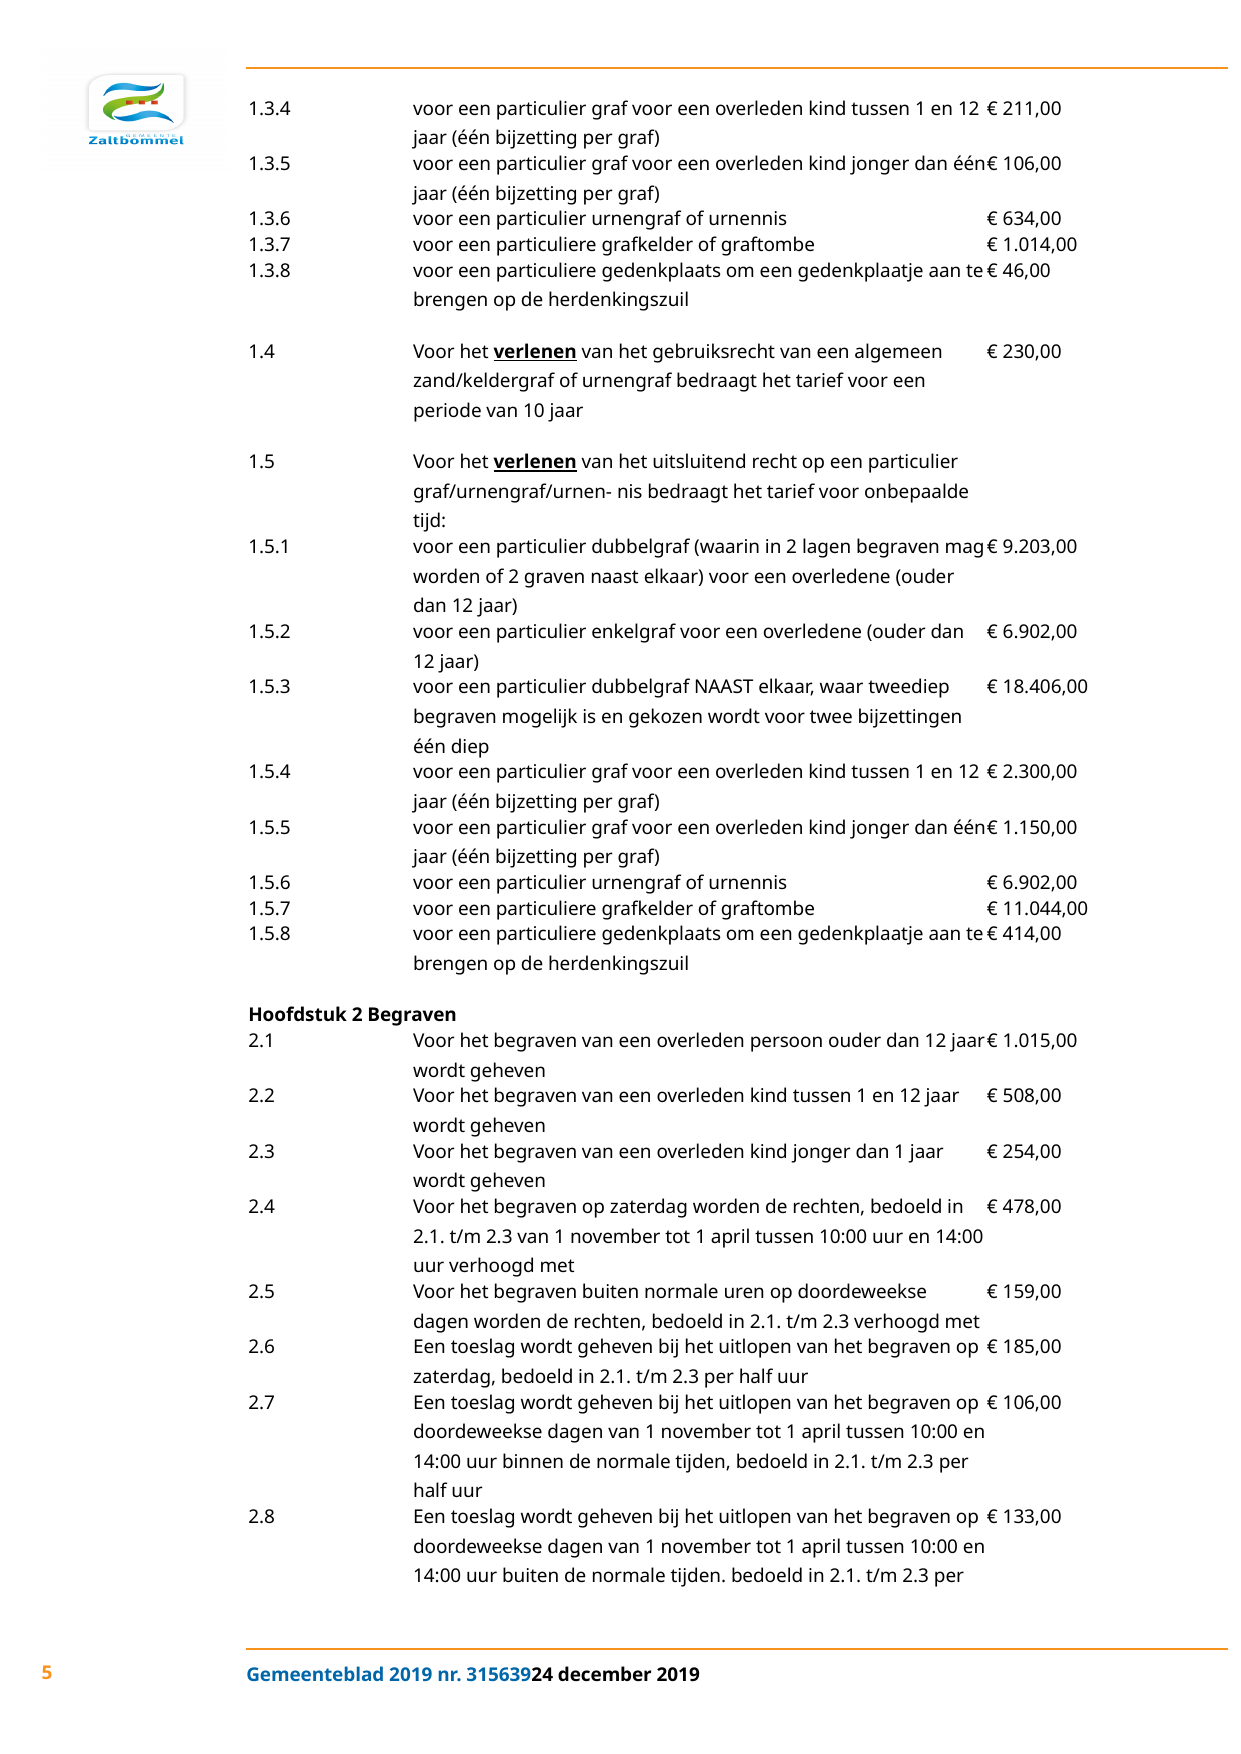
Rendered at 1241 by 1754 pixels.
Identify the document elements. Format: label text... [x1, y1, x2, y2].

table_cell 1.3.8 [248, 257, 413, 312]
table_cell voor een particuliere gedenkplaats om een gedenkplaatje aan te brengen op de herdenkingszuil [413, 921, 987, 976]
table_cell € 478,00 [987, 1193, 1152, 1278]
table_cell voor een particulier graf voor een overleden kind tussen 1 en 12 jaar (één bijzetting per graf) [413, 759, 987, 814]
table_cell 2.6 [248, 1334, 413, 1389]
table_cell voor een particuliere grafkelder of graftombe [413, 895, 987, 921]
table_cell voor een particulier urnengraf of urnennis [413, 205, 987, 231]
table_cell € 211,00 [987, 95, 1152, 150]
table_cell € 6.902,00 [987, 869, 1152, 895]
table_cell [987, 976, 1152, 1002]
table_cell 1.5.7 [248, 895, 413, 921]
table_cell 1.5.4 [248, 759, 413, 814]
table_cell € 106,00 [987, 1389, 1152, 1503]
table_cell 2.5 [248, 1278, 413, 1333]
table_cell € 6.902,00 [987, 618, 1152, 674]
table_cell Voor het begraven van een overleden persoon ouder dan 12 jaar wordt geheven [413, 1028, 987, 1083]
table_cell € 2.300,00 [987, 759, 1152, 814]
table_cell voor een particuliere grafkelder of graftombe [413, 231, 987, 257]
table_cell [987, 312, 1152, 338]
table_cell 1.3.6 [248, 205, 413, 231]
table_cell voor een particulier dubbelgraf (waarin in 2 lagen begraven mag worden of 2 graven naast elkaar) voor een overledene (ouder dan 12 jaar) [413, 534, 987, 618]
table_cell voor een particulier graf voor een overleden kind tussen 1 en 12 jaar (één bijzetting per graf) [413, 95, 987, 150]
table_cell 1.5.3 [248, 674, 413, 758]
table_cell 2.1 [248, 1028, 413, 1083]
table_cell voor een particuliere gedenkplaats om een gedenkplaatje aan te brengen op de herdenkingszuil [413, 257, 987, 312]
picture [41, 47, 231, 172]
table_cell € 254,00 [987, 1138, 1152, 1193]
table_cell voor een particulier dubbelgraf NAAST elkaar, waar tweediep begraven mogelijk is en gekozen wordt voor twee bijzettingen één diep [413, 674, 987, 758]
table_cell € 11.044,00 [987, 895, 1152, 921]
table_cell € 133,00 [987, 1503, 1152, 1588]
table_cell 1.4 [248, 338, 413, 423]
table_cell voor een particulier urnengraf of urnennis [413, 869, 987, 895]
table_cell Voor het begraven van een overleden kind tussen 1 en 12 jaar wordt geheven [413, 1083, 987, 1138]
table_cell € 1.150,00 [987, 814, 1152, 869]
table_cell 1.3.4 [248, 95, 413, 150]
table_cell 2.3 [248, 1138, 413, 1193]
table_cell Een toeslag wordt geheven bij het uitlopen van het begraven op zaterdag, bedoeld in 2.1. t/m 2.3 per half uur [413, 1334, 987, 1389]
table_cell € 46,00 [987, 257, 1152, 312]
table_cell Voor het begraven buiten normale uren op doordeweekse dagen worden de rechten, bedoeld in 2.1. t/m 2.3 verhoogd met [413, 1278, 987, 1333]
table_cell [248, 423, 413, 448]
table_cell 1.5 [248, 449, 413, 533]
table_cell 2.2 [248, 1083, 413, 1138]
table_cell 1.5.5 [248, 814, 413, 869]
table_cell € 18.406,00 [987, 674, 1152, 758]
table_cell 1.5.6 [248, 869, 413, 895]
table_cell 1.5.2 [248, 618, 413, 674]
table_cell voor een particulier graf voor een overleden kind jonger dan één jaar (één bijzetting per graf) [413, 814, 987, 869]
table_cell Een toeslag wordt geheven bij het uitlopen van het begraven op doordeweekse dagen van 1 november tot 1 april tussen 10:00 en 14:00 uur buiten de normale tijden. bedoeld in 2.1. t/m 2.3 per [413, 1503, 987, 1588]
table_cell voor een particulier enkelgraf voor een overledene (ouder dan 12 jaar) [413, 618, 987, 674]
table_cell 2.7 [248, 1389, 413, 1503]
table_cell € 1.015,00 [987, 1028, 1152, 1083]
table_cell [987, 423, 1152, 448]
table_cell 1.5.1 [248, 534, 413, 618]
table_cell € 106,00 [987, 150, 1152, 205]
table_cell Voor het verlenen van het uitsluitend recht op een particulier graf/urnengraf/urnen- nis bedraagt het tarief voor onbepaalde tijd: [413, 449, 987, 533]
table_cell 2.8 [248, 1503, 413, 1588]
table_cell 2.4 [248, 1193, 413, 1278]
table_cell voor een particulier graf voor een overleden kind jonger dan één jaar (één bijzetting per graf) [413, 150, 987, 205]
table_cell [248, 312, 413, 338]
table_cell Een toeslag wordt geheven bij het uitlopen van het begraven op doordeweekse dagen van 1 november tot 1 april tussen 10:00 en 14:00 uur binnen de normale tijden, bedoeld in 2.1. t/m 2.3 per half uur [413, 1389, 987, 1503]
table_cell € 159,00 [987, 1278, 1152, 1333]
table_cell € 230,00 [987, 338, 1152, 423]
table_cell [248, 976, 413, 1002]
table_cell 1.5.8 [248, 921, 413, 976]
table_cell [413, 976, 987, 1002]
table_cell € 634,00 [987, 205, 1152, 231]
table_cell € 9.203,00 [987, 534, 1152, 618]
table_cell € 1.014,00 [987, 231, 1152, 257]
table_cell 1.3.7 [248, 231, 413, 257]
table_cell Voor het begraven van een overleden kind jonger dan 1 jaar wordt geheven [413, 1138, 987, 1193]
table_cell [987, 449, 1152, 533]
table_cell [987, 1002, 1152, 1027]
table_cell 1.3.5 [248, 150, 413, 205]
table_cell [413, 312, 987, 338]
table_cell Voor het begraven op zaterdag worden de rechten, bedoeld in 2.1. t/m 2.3 van 1 november tot 1 april tussen 10:00 uur en 14:00 uur verhoogd met [413, 1193, 987, 1278]
table_cell [413, 423, 987, 448]
table_cell Voor het verlenen van het gebruiksrecht van een algemeen zand/keldergraf of urnengraf bedraagt het tarief voor een periode van 10 jaar [413, 338, 987, 423]
table_cell € 508,00 [987, 1083, 1152, 1138]
table_cell € 185,00 [987, 1334, 1152, 1389]
table_cell € 414,00 [987, 921, 1152, 976]
table_cell Hoofdstuk 2 Begraven [248, 1002, 987, 1027]
